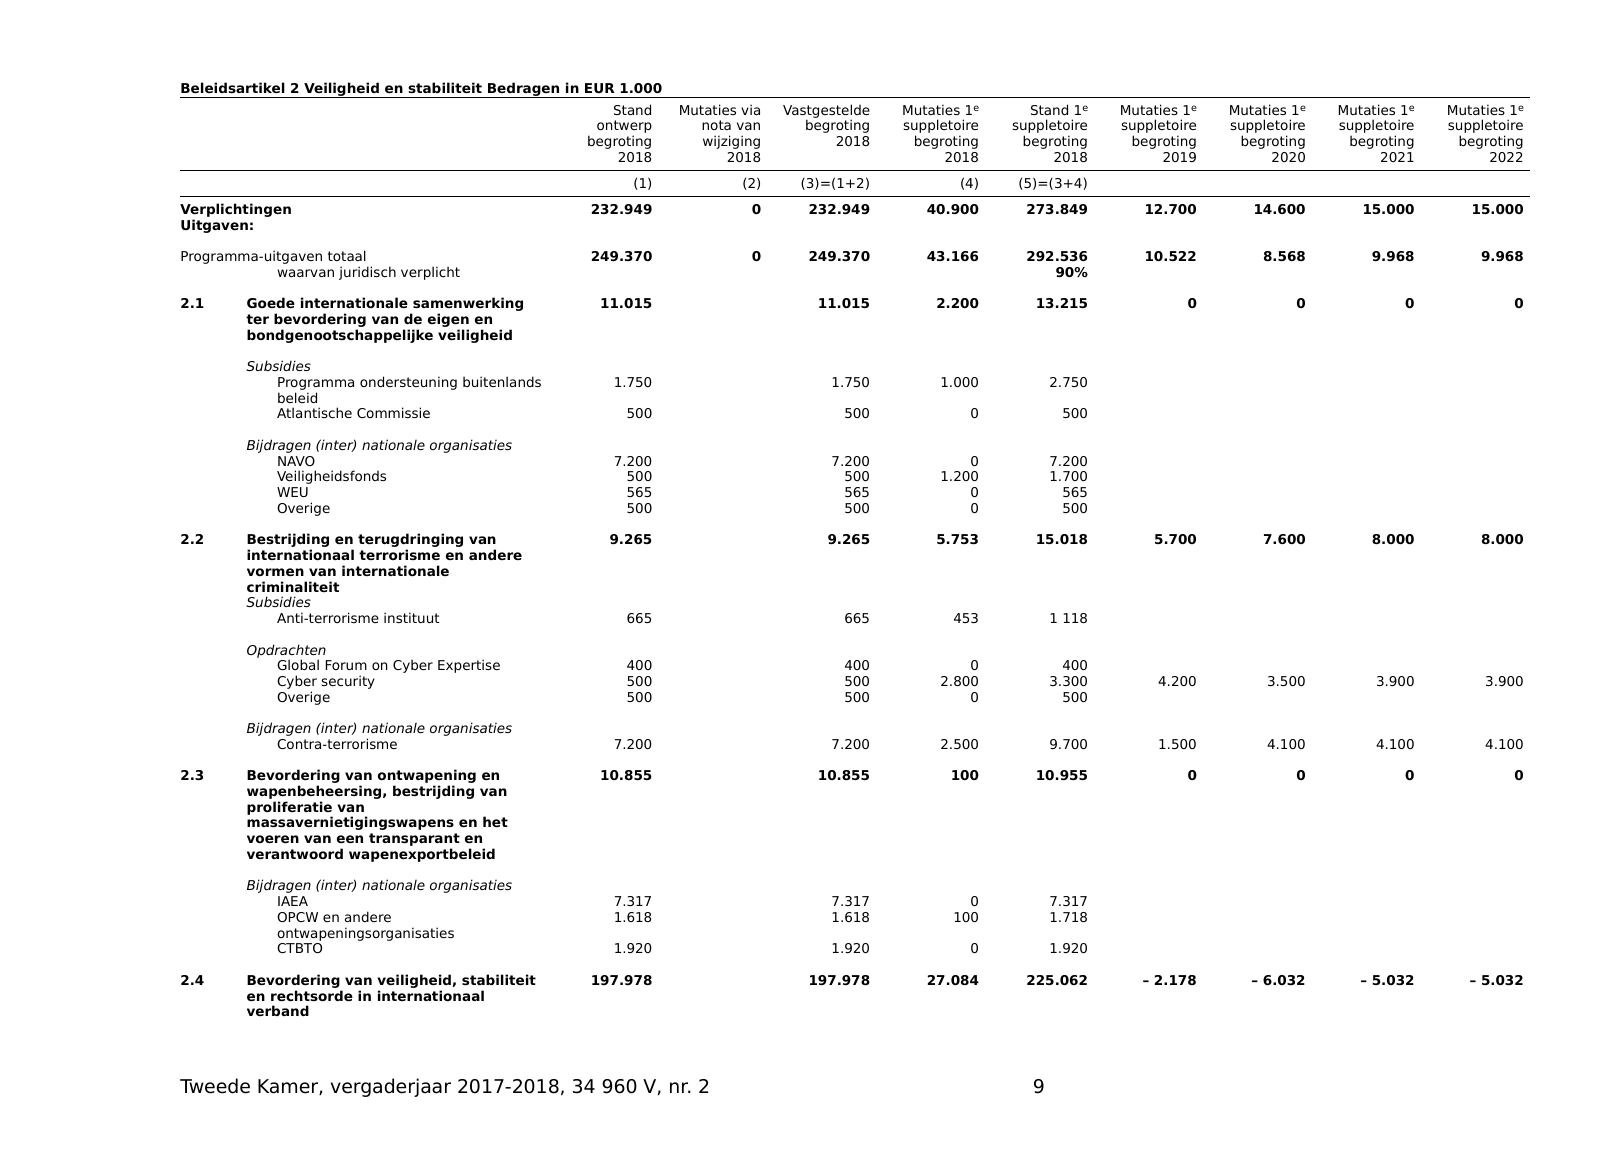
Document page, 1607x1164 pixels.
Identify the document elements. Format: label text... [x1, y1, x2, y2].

table_cell [1420, 721, 1529, 737]
table_cell Goede internationale samenwerking ter bevordering van de eigen en bondgenootschappelijke veiligheid [241, 296, 549, 343]
table_cell [1420, 359, 1529, 375]
table_cell 40.900 [876, 197, 985, 218]
table_cell [1203, 485, 1311, 501]
table_cell [658, 469, 767, 485]
table_cell [271, 863, 549, 878]
table_cell 27.084 [876, 973, 985, 1020]
table_cell [767, 218, 876, 233]
table_cell [658, 281, 767, 296]
table_cell 5.700 [1094, 532, 1202, 595]
table_cell Mutaties via nota van wijziging 2018 [658, 98, 767, 170]
table_cell [1094, 454, 1202, 469]
table_cell [1420, 281, 1529, 296]
table_cell 7.317 [767, 894, 876, 910]
table_cell Bevordering van ontwapening en wapenbeheersing, bestrijding van proliferatie van massavernietigingswapens en het voeren van een transparant en verantwoord wapenexportbeleid [241, 768, 549, 862]
table_cell [1203, 690, 1311, 705]
table_cell [767, 642, 876, 658]
table_cell [180, 454, 241, 469]
table_cell [1420, 485, 1529, 501]
table_cell 11.015 [549, 296, 658, 343]
table_cell Contra-terrorisme [271, 737, 549, 752]
table_cell [876, 344, 985, 359]
table_cell 15.018 [985, 532, 1094, 595]
table_cell [241, 406, 271, 422]
table_cell [767, 265, 876, 281]
table_cell – 2.178 [1094, 973, 1202, 1020]
table_cell [658, 218, 767, 233]
table_cell [1420, 422, 1529, 438]
table_cell [658, 768, 767, 862]
table_cell 0 [1311, 768, 1420, 862]
table_cell 10.855 [767, 768, 876, 862]
table_cell [1094, 721, 1202, 737]
table_cell [241, 171, 271, 196]
table_cell [1420, 894, 1529, 910]
table_cell [1203, 642, 1311, 658]
table_cell [180, 674, 241, 689]
table_cell [180, 690, 241, 705]
table_cell (1) [549, 171, 658, 196]
table_cell 10.855 [549, 768, 658, 862]
table_cell [985, 422, 1094, 438]
table_cell Bijdragen (inter) nationale organisaties [241, 721, 549, 737]
table_cell 1.618 [767, 910, 876, 941]
table_cell 7.200 [985, 454, 1094, 469]
table_cell Cyber security [271, 674, 549, 689]
table_cell [1094, 375, 1202, 406]
table_cell [180, 611, 241, 627]
table_cell [1311, 611, 1420, 627]
table_cell [1094, 469, 1202, 485]
table_cell [1203, 658, 1311, 674]
table_cell [549, 218, 658, 233]
table_cell Overige [271, 501, 549, 516]
table_cell 0 [876, 406, 985, 422]
table_cell [180, 595, 241, 611]
table_cell [767, 344, 876, 359]
table_cell [1311, 218, 1420, 233]
table_cell [1203, 469, 1311, 485]
table_cell Global Forum on Cyber Expertise [271, 658, 549, 674]
table_cell 565 [767, 485, 876, 501]
table_cell [241, 233, 271, 249]
table_cell – 5.032 [1420, 973, 1529, 1020]
table_cell 3.500 [1203, 674, 1311, 689]
table_cell [1094, 406, 1202, 422]
table_cell [658, 375, 767, 406]
table_cell 100 [876, 910, 985, 941]
table_cell Bijdragen (inter) nationale organisaties [241, 878, 549, 894]
table_cell 9.265 [767, 532, 876, 595]
table_cell WEU [271, 485, 549, 501]
table_cell 1.000 [876, 375, 985, 406]
table_cell [658, 705, 767, 721]
table_cell 1 118 [985, 611, 1094, 627]
table_cell [658, 611, 767, 627]
table_cell [241, 941, 271, 957]
table_cell [1420, 690, 1529, 705]
table_cell [1203, 627, 1311, 642]
table_cell [1420, 878, 1529, 894]
table_cell [180, 516, 241, 532]
table_cell [1094, 516, 1202, 532]
table_cell [241, 674, 271, 689]
table_cell [767, 753, 876, 768]
table_cell [1203, 941, 1311, 957]
table_cell Opdrachten [241, 642, 549, 658]
table_cell Mutaties 1e suppletoire begroting 2022 [1420, 98, 1529, 170]
table_cell [985, 281, 1094, 296]
table_cell [549, 642, 658, 658]
table_cell [549, 359, 658, 375]
table_cell [1420, 406, 1529, 422]
table_cell [1094, 281, 1202, 296]
table_cell [1203, 878, 1311, 894]
table_cell 500 [767, 406, 876, 422]
table_cell [180, 406, 241, 422]
table_cell [1311, 516, 1420, 532]
table_cell [241, 344, 271, 359]
table_cell 232.949 [767, 197, 876, 218]
table_cell [271, 627, 549, 642]
table_cell 292.536 [985, 249, 1094, 265]
table_cell [180, 894, 241, 910]
table_cell 500 [767, 674, 876, 689]
table_cell [1094, 690, 1202, 705]
table_cell [658, 957, 767, 973]
table_cell [876, 516, 985, 532]
table_cell [1094, 894, 1202, 910]
table_cell Anti-terrorisme instituut [271, 611, 549, 627]
table_cell [241, 894, 271, 910]
table_cell [549, 344, 658, 359]
table_cell 0 [1420, 296, 1529, 343]
table_cell [1094, 863, 1202, 878]
table_cell 15.000 [1420, 197, 1529, 218]
table_cell [1094, 438, 1202, 453]
table_cell NAVO [271, 454, 549, 469]
table_cell 1.750 [767, 375, 876, 406]
table_cell [1420, 469, 1529, 485]
table_cell 0 [876, 501, 985, 516]
table_cell [767, 516, 876, 532]
table_cell [1311, 469, 1420, 485]
table_cell [180, 171, 241, 196]
table_cell 9.968 [1311, 249, 1420, 265]
table_cell 225.062 [985, 973, 1094, 1020]
table_cell 43.166 [876, 249, 985, 265]
table_cell 4.200 [1094, 674, 1202, 689]
table_cell [271, 233, 549, 249]
table_cell [876, 422, 985, 438]
table_cell [658, 265, 767, 281]
table_cell 8.568 [1203, 249, 1311, 265]
table_cell [658, 501, 767, 516]
table_cell 249.370 [549, 249, 658, 265]
table_cell [180, 753, 241, 768]
table_cell [1420, 438, 1529, 453]
table_cell waarvan juridisch verplicht [271, 265, 549, 281]
table_cell [1311, 595, 1420, 611]
table_cell [180, 863, 241, 878]
table_cell [1203, 406, 1311, 422]
table_cell 2.750 [985, 375, 1094, 406]
table_cell [1094, 658, 1202, 674]
table_cell 2.500 [876, 737, 985, 752]
table_cell [876, 233, 985, 249]
table_cell Mutaties 1e suppletoire begroting 2019 [1094, 98, 1202, 170]
table_cell [1203, 359, 1311, 375]
table_cell [271, 344, 549, 359]
table_cell 0 [1420, 768, 1529, 862]
table_cell [180, 485, 241, 501]
table_cell [241, 375, 271, 406]
table_cell [241, 863, 271, 878]
table_cell [658, 438, 767, 453]
table_cell [1203, 171, 1311, 196]
table_cell 1.500 [1094, 737, 1202, 752]
table_cell [1094, 878, 1202, 894]
table_cell [1420, 595, 1529, 611]
table_cell [767, 438, 876, 453]
table_cell [876, 627, 985, 642]
table_cell [1311, 454, 1420, 469]
table_cell [1311, 501, 1420, 516]
table_cell [1094, 218, 1202, 233]
table_cell Bijdragen (inter) nationale organisaties [241, 438, 549, 453]
table_cell [1203, 501, 1311, 516]
table_cell [1203, 894, 1311, 910]
table_cell [658, 406, 767, 422]
table_cell [1311, 344, 1420, 359]
table_cell [658, 973, 767, 1020]
table_cell [876, 265, 985, 281]
table_cell Verplichtingen [180, 197, 549, 218]
table_cell 10.955 [985, 768, 1094, 862]
table_cell [1420, 957, 1529, 973]
table_cell 232.949 [549, 197, 658, 218]
table_cell [1420, 501, 1529, 516]
table_cell [1311, 485, 1420, 501]
table_cell 500 [549, 674, 658, 689]
table_cell [180, 957, 241, 973]
table_cell [985, 863, 1094, 878]
table_cell 11.015 [767, 296, 876, 343]
table_cell [1420, 171, 1529, 196]
table_cell [180, 658, 241, 674]
table_cell 0 [876, 690, 985, 705]
table_cell [985, 516, 1094, 532]
table_cell [1203, 721, 1311, 737]
table_cell [180, 359, 241, 375]
table_cell 0 [876, 485, 985, 501]
table_cell 500 [767, 690, 876, 705]
table_cell Bevordering van veiligheid, stabiliteit en rechtsorde in internationaal verband [241, 973, 549, 1020]
table_cell [985, 218, 1094, 233]
table_cell 0 [1094, 296, 1202, 343]
table_cell [658, 485, 767, 501]
table_cell [1094, 642, 1202, 658]
table_cell [658, 532, 767, 595]
table_cell [985, 721, 1094, 737]
table_cell 453 [876, 611, 985, 627]
table_cell Overige [271, 690, 549, 705]
table_cell [1203, 265, 1311, 281]
table_cell [180, 281, 241, 296]
table_cell [1420, 642, 1529, 658]
table_cell [985, 705, 1094, 721]
table_cell Uitgaven: [180, 218, 549, 233]
table_cell [549, 957, 658, 973]
table_cell Vastgestelde begroting 2018 [767, 98, 876, 170]
table_cell [1203, 863, 1311, 878]
table_cell [1203, 454, 1311, 469]
table_cell [1094, 422, 1202, 438]
table_cell [876, 753, 985, 768]
table_cell [658, 642, 767, 658]
table_cell 0 [658, 197, 767, 218]
table_cell – 6.032 [1203, 973, 1311, 1020]
table_cell [985, 878, 1094, 894]
table_cell [1094, 705, 1202, 721]
table_cell [658, 595, 767, 611]
table_cell 2.1 [180, 296, 241, 343]
table_cell [876, 863, 985, 878]
table_cell [1420, 218, 1529, 233]
table_cell [658, 344, 767, 359]
table_cell [985, 642, 1094, 658]
table_cell [549, 753, 658, 768]
table_cell [1311, 878, 1420, 894]
table_cell [1420, 910, 1529, 941]
table_cell 3.900 [1420, 674, 1529, 689]
table_cell [1094, 957, 1202, 973]
table_cell [1094, 941, 1202, 957]
table_cell [985, 344, 1094, 359]
table_cell 2.2 [180, 532, 241, 595]
table_cell [1311, 894, 1420, 910]
table_cell 500 [549, 469, 658, 485]
table_cell [180, 469, 241, 485]
table_cell [1311, 753, 1420, 768]
table_cell 2.200 [876, 296, 985, 343]
table_cell 500 [549, 501, 658, 516]
table_cell 7.200 [549, 737, 658, 752]
table_cell [180, 721, 241, 737]
table_cell [876, 359, 985, 375]
table_cell 0 [876, 941, 985, 957]
table_cell [1311, 406, 1420, 422]
table_cell [876, 281, 985, 296]
table_cell Bestrijding en terugdringing van internationaal terrorisme en andere vormen van internationale criminaliteit [241, 532, 549, 595]
table_cell (3)=(1+2) [767, 171, 876, 196]
table_cell Stand ontwerp begroting 2018 [549, 98, 658, 170]
table_cell [876, 721, 985, 737]
table_cell 14.600 [1203, 197, 1311, 218]
table_cell [767, 359, 876, 375]
table_cell [1203, 910, 1311, 941]
table_cell 565 [985, 485, 1094, 501]
table_cell [241, 737, 271, 752]
table_cell [1311, 941, 1420, 957]
table_cell [1420, 516, 1529, 532]
table_cell Mutaties 1e suppletoire begroting 2021 [1311, 98, 1420, 170]
table_cell [180, 878, 241, 894]
table_cell 500 [985, 690, 1094, 705]
table_cell [767, 281, 876, 296]
table_cell [1420, 863, 1529, 878]
table_cell [658, 690, 767, 705]
table_cell [1420, 658, 1529, 674]
table_cell [1094, 171, 1202, 196]
table_cell Stand 1e suppletoire begroting 2018 [985, 98, 1094, 170]
table_cell [876, 957, 985, 973]
table_cell [658, 878, 767, 894]
table_cell [767, 422, 876, 438]
table_cell [180, 627, 241, 642]
table_cell [271, 422, 549, 438]
table_cell [180, 375, 241, 406]
table_cell 7.317 [985, 894, 1094, 910]
table_cell [1203, 218, 1311, 233]
table_cell [985, 595, 1094, 611]
table_cell 3.300 [985, 674, 1094, 689]
table_cell [1311, 957, 1420, 973]
table_cell [549, 595, 658, 611]
table_cell 3.900 [1311, 674, 1420, 689]
table_cell Programma-uitgaven totaal [180, 249, 549, 265]
table_cell [180, 265, 241, 281]
table_cell [1311, 171, 1420, 196]
table_cell [876, 642, 985, 658]
table_cell [241, 469, 271, 485]
table_cell [658, 753, 767, 768]
table_cell CTBTO [271, 941, 549, 957]
table_cell [658, 296, 767, 343]
table_cell 0 [1094, 768, 1202, 862]
table_cell – 5.032 [1311, 973, 1420, 1020]
table_cell Subsidies [241, 359, 549, 375]
table_cell [1420, 375, 1529, 406]
table_cell [1203, 344, 1311, 359]
table_cell 0 [658, 249, 767, 265]
table_cell [876, 218, 985, 233]
table_cell 2.800 [876, 674, 985, 689]
table_cell [1094, 910, 1202, 941]
table_cell 100 [876, 768, 985, 862]
table_cell (4) [876, 171, 985, 196]
table_cell 197.978 [767, 973, 876, 1020]
table_cell 500 [549, 690, 658, 705]
table_cell 7.200 [767, 454, 876, 469]
table_cell 1.750 [549, 375, 658, 406]
table_cell 0 [876, 658, 985, 674]
table_cell 2.3 [180, 768, 241, 862]
table_header Beleidsartikel 2 Veiligheid en stabiliteit Bedragen in EUR 1.000 [180, 81, 1529, 97]
table_cell 197.978 [549, 973, 658, 1020]
table_cell [985, 957, 1094, 973]
table_cell 5.753 [876, 532, 985, 595]
table_cell [180, 422, 241, 438]
table_cell [1203, 422, 1311, 438]
table_cell OPCW en andere ontwapeningsorganisaties [271, 910, 549, 941]
table_cell [985, 359, 1094, 375]
table_cell [658, 721, 767, 737]
table_cell [271, 98, 549, 170]
table_cell [241, 265, 271, 281]
table_cell [549, 438, 658, 453]
table_cell 1.618 [549, 910, 658, 941]
table_cell 0 [876, 894, 985, 910]
table_cell [1094, 627, 1202, 642]
table_cell [1420, 454, 1529, 469]
table_cell 500 [767, 469, 876, 485]
table_cell [241, 627, 271, 642]
table_cell [658, 516, 767, 532]
table_cell 15.000 [1311, 197, 1420, 218]
table_cell [876, 878, 985, 894]
table_cell [180, 344, 241, 359]
table_cell [241, 501, 271, 516]
table_cell [1311, 910, 1420, 941]
table_cell [1203, 516, 1311, 532]
table_cell [658, 658, 767, 674]
table_cell [1311, 690, 1420, 705]
table_cell 1.700 [985, 469, 1094, 485]
table_cell [241, 753, 271, 768]
table_cell [985, 753, 1094, 768]
table_cell [241, 454, 271, 469]
table_cell 10.522 [1094, 249, 1202, 265]
table_cell [180, 501, 241, 516]
table_cell [658, 941, 767, 957]
table_cell 500 [985, 501, 1094, 516]
table_cell 8.000 [1420, 532, 1529, 595]
table_cell [1094, 359, 1202, 375]
table_cell [1420, 941, 1529, 957]
table_cell [1203, 438, 1311, 453]
table_cell 12.700 [1094, 197, 1202, 218]
table_cell [180, 438, 241, 453]
table_cell [180, 705, 241, 721]
table_cell [1203, 705, 1311, 721]
table_cell [876, 595, 985, 611]
table_cell [767, 233, 876, 249]
table_cell 0 [1311, 296, 1420, 343]
table_cell [767, 957, 876, 973]
table_cell 4.100 [1420, 737, 1529, 752]
table_cell 500 [767, 501, 876, 516]
table_cell Mutaties 1e suppletoire begroting 2020 [1203, 98, 1311, 170]
table_cell 9.265 [549, 532, 658, 595]
table_cell [767, 721, 876, 737]
table_cell 1.920 [549, 941, 658, 957]
table_cell [876, 438, 985, 453]
table_cell 0 [1203, 768, 1311, 862]
table_cell [1311, 438, 1420, 453]
table_cell 1.718 [985, 910, 1094, 941]
table_cell 0 [1203, 296, 1311, 343]
table_cell [1094, 233, 1202, 249]
table_cell [1420, 753, 1529, 768]
table_cell 13.215 [985, 296, 1094, 343]
table_cell [549, 281, 658, 296]
table_cell [241, 485, 271, 501]
table_cell 90% [985, 265, 1094, 281]
table_cell [1094, 344, 1202, 359]
table_cell [1420, 627, 1529, 642]
table_cell [1203, 233, 1311, 249]
table_cell 500 [549, 406, 658, 422]
table_cell [1311, 281, 1420, 296]
table_cell [180, 941, 241, 957]
table_cell [549, 878, 658, 894]
table_cell [985, 627, 1094, 642]
table_cell IAEA [271, 894, 549, 910]
table_cell 273.849 [985, 197, 1094, 218]
table_cell [180, 737, 241, 752]
table_cell [549, 233, 658, 249]
table_cell [1420, 233, 1529, 249]
table_cell [271, 281, 549, 296]
table_cell 4.100 [1203, 737, 1311, 752]
table_cell 9.968 [1420, 249, 1529, 265]
table_cell [658, 627, 767, 642]
table_cell [1311, 863, 1420, 878]
table_cell [271, 516, 549, 532]
table_cell [271, 171, 549, 196]
table_cell [1420, 344, 1529, 359]
table_cell [180, 98, 271, 170]
table_cell 665 [767, 611, 876, 627]
table_cell [1311, 359, 1420, 375]
table_cell 8.000 [1311, 532, 1420, 595]
table_cell (2) [658, 171, 767, 196]
table_cell (5)=(3+4) [985, 171, 1094, 196]
table_cell [1203, 611, 1311, 627]
table_cell [876, 705, 985, 721]
table_cell [767, 863, 876, 878]
table_cell [241, 705, 271, 721]
table_cell 500 [985, 406, 1094, 422]
table_cell [241, 516, 271, 532]
table_cell [1420, 265, 1529, 281]
table_cell [271, 705, 549, 721]
table_cell [767, 627, 876, 642]
table_cell [1203, 957, 1311, 973]
table_cell [241, 957, 271, 973]
table_cell [1311, 627, 1420, 642]
table_cell [549, 863, 658, 878]
table_cell 400 [767, 658, 876, 674]
table_cell [1094, 485, 1202, 501]
table_cell [241, 658, 271, 674]
table_cell 400 [985, 658, 1094, 674]
table_cell [1420, 705, 1529, 721]
table_cell Veiligheidsfonds [271, 469, 549, 485]
table_cell [1311, 705, 1420, 721]
table_cell [271, 957, 549, 973]
table_cell [241, 611, 271, 627]
table_cell [180, 233, 241, 249]
table_cell 249.370 [767, 249, 876, 265]
table_cell [767, 878, 876, 894]
table_cell [549, 705, 658, 721]
table_cell [1311, 422, 1420, 438]
table_cell [1094, 611, 1202, 627]
table_cell [1311, 233, 1420, 249]
table_cell [549, 627, 658, 642]
table_cell 0 [876, 454, 985, 469]
table_cell 665 [549, 611, 658, 627]
table_cell [1094, 753, 1202, 768]
table_cell [271, 753, 549, 768]
table_cell 7.200 [767, 737, 876, 752]
table_cell [1311, 265, 1420, 281]
table_cell [1311, 658, 1420, 674]
table_cell 565 [549, 485, 658, 501]
table_cell 2.4 [180, 973, 241, 1020]
table_cell [1203, 753, 1311, 768]
table_cell [1203, 595, 1311, 611]
table_cell [658, 454, 767, 469]
table_cell [1094, 501, 1202, 516]
table_cell 1.200 [876, 469, 985, 485]
table_cell [241, 281, 271, 296]
table_cell 1.920 [985, 941, 1094, 957]
table_cell [658, 737, 767, 752]
table_cell [658, 233, 767, 249]
table_cell [767, 705, 876, 721]
table_cell [1311, 375, 1420, 406]
table_cell Atlantische Commissie [271, 406, 549, 422]
table_cell Programma ondersteuning buitenlands beleid [271, 375, 549, 406]
table_cell 7.317 [549, 894, 658, 910]
table_cell [549, 422, 658, 438]
table_cell [658, 894, 767, 910]
table_cell Subsidies [241, 595, 549, 611]
table_cell [549, 516, 658, 532]
table_cell [241, 690, 271, 705]
table_cell [985, 438, 1094, 453]
table_cell [549, 721, 658, 737]
table_cell [985, 233, 1094, 249]
table_cell 4.100 [1311, 737, 1420, 752]
table_cell Mutaties 1e suppletoire begroting 2018 [876, 98, 985, 170]
table_cell [1094, 595, 1202, 611]
table_cell [1203, 281, 1311, 296]
table_cell [658, 863, 767, 878]
table_cell 400 [549, 658, 658, 674]
table_cell [658, 674, 767, 689]
table_cell [549, 265, 658, 281]
table_cell 1.920 [767, 941, 876, 957]
table_cell [1311, 721, 1420, 737]
table_cell 7.600 [1203, 532, 1311, 595]
table_cell [241, 910, 271, 941]
table_cell 7.200 [549, 454, 658, 469]
table_cell [1420, 611, 1529, 627]
table_cell 9.700 [985, 737, 1094, 752]
table_cell [180, 642, 241, 658]
table_cell [1203, 375, 1311, 406]
table_cell [658, 910, 767, 941]
table_cell [1094, 265, 1202, 281]
table_cell [658, 422, 767, 438]
table_cell [1311, 642, 1420, 658]
table_cell [658, 359, 767, 375]
table_cell [767, 595, 876, 611]
table_cell [241, 422, 271, 438]
table_cell [180, 910, 241, 941]
